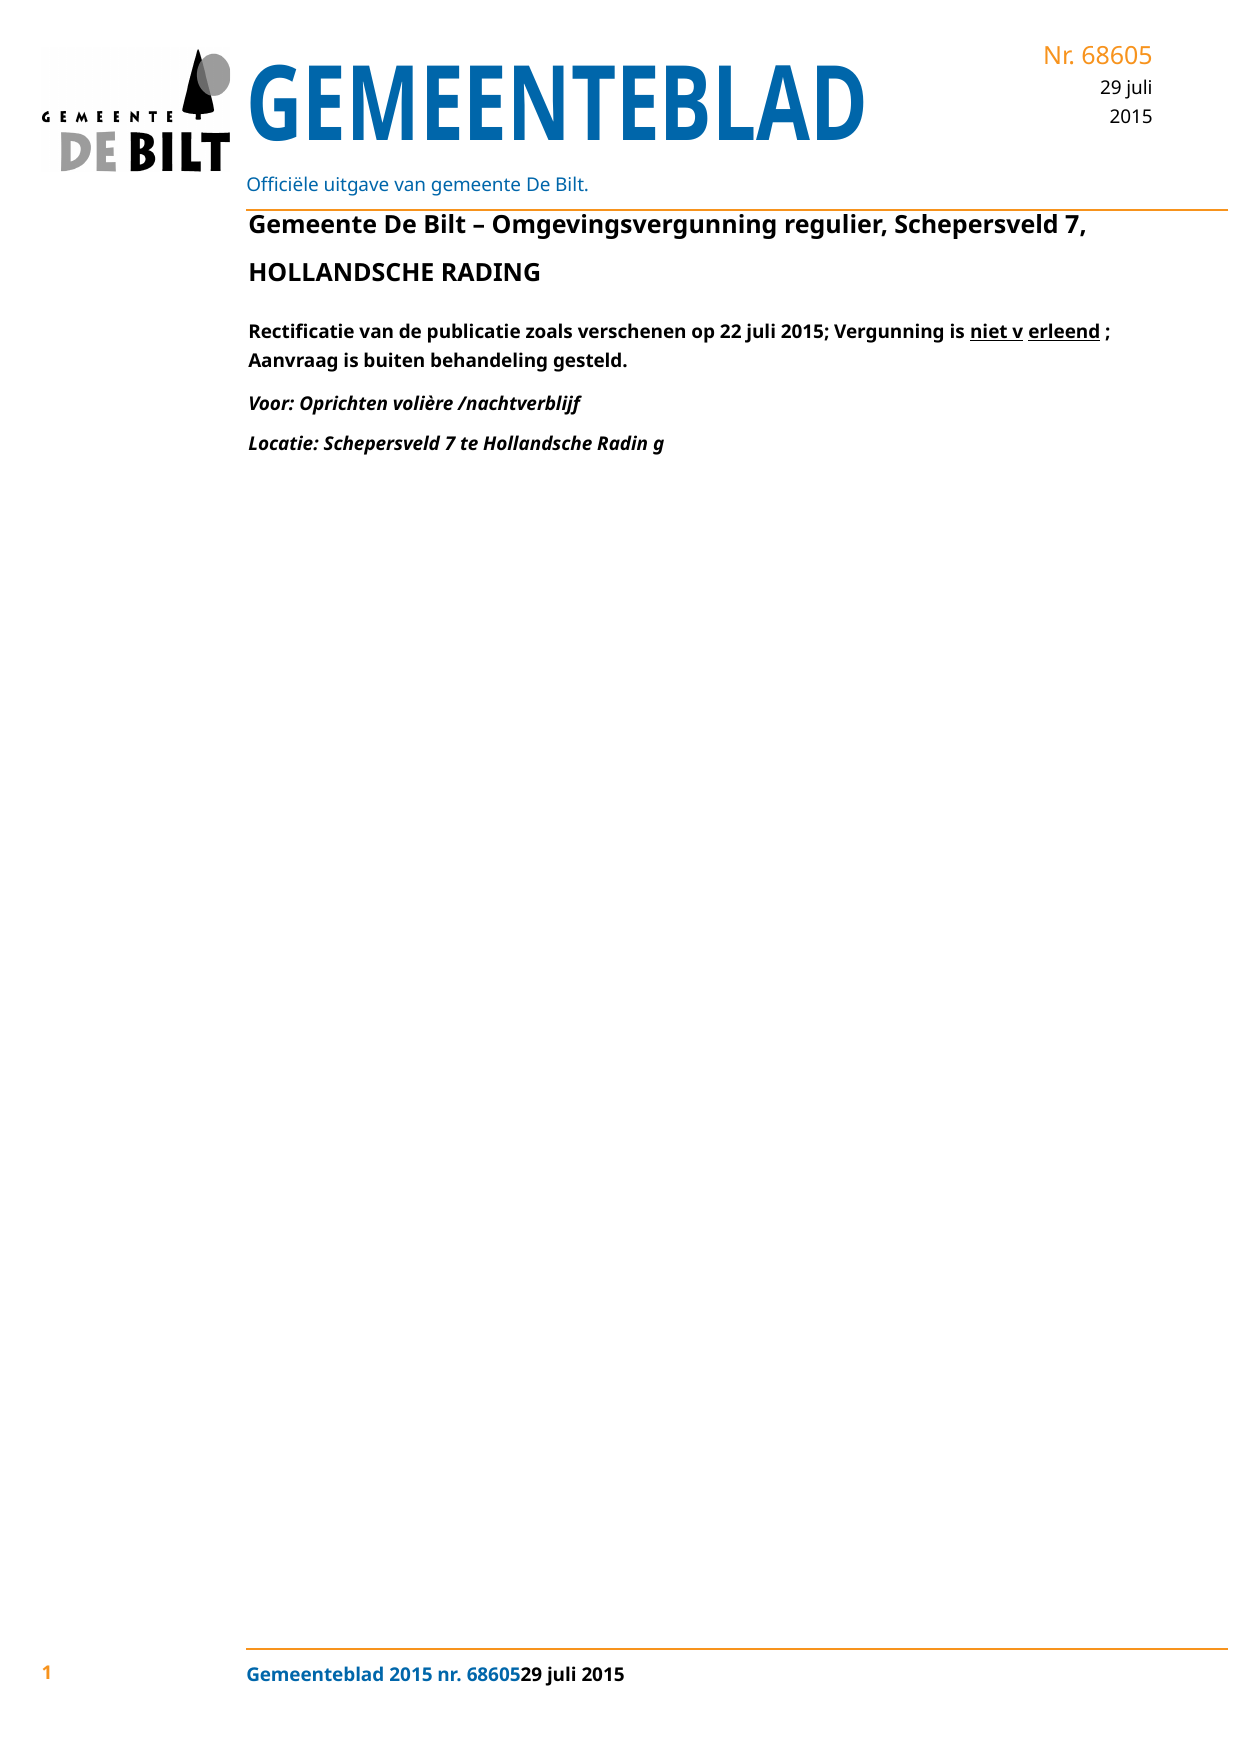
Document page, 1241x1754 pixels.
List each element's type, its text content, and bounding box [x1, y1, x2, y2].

text Rectificatie van de publicatie zoals verschenen op 22 juli 2015; Vergunning is niet v erleend ; Aanvraag is buiten behandeling gesteld. [248, 318, 1152, 373]
text Locatie: Schepersveld 7 te Hollandsche Radin g [248, 430, 1152, 456]
text Voor: Oprichten volière /nachtverblijf [248, 391, 1152, 416]
picture [41, 47, 231, 172]
text Gemeente De Bilt – Omgevingsvergunning regulier, Schepersveld 7, HOLLANDSCHE RADING [248, 211, 1152, 288]
